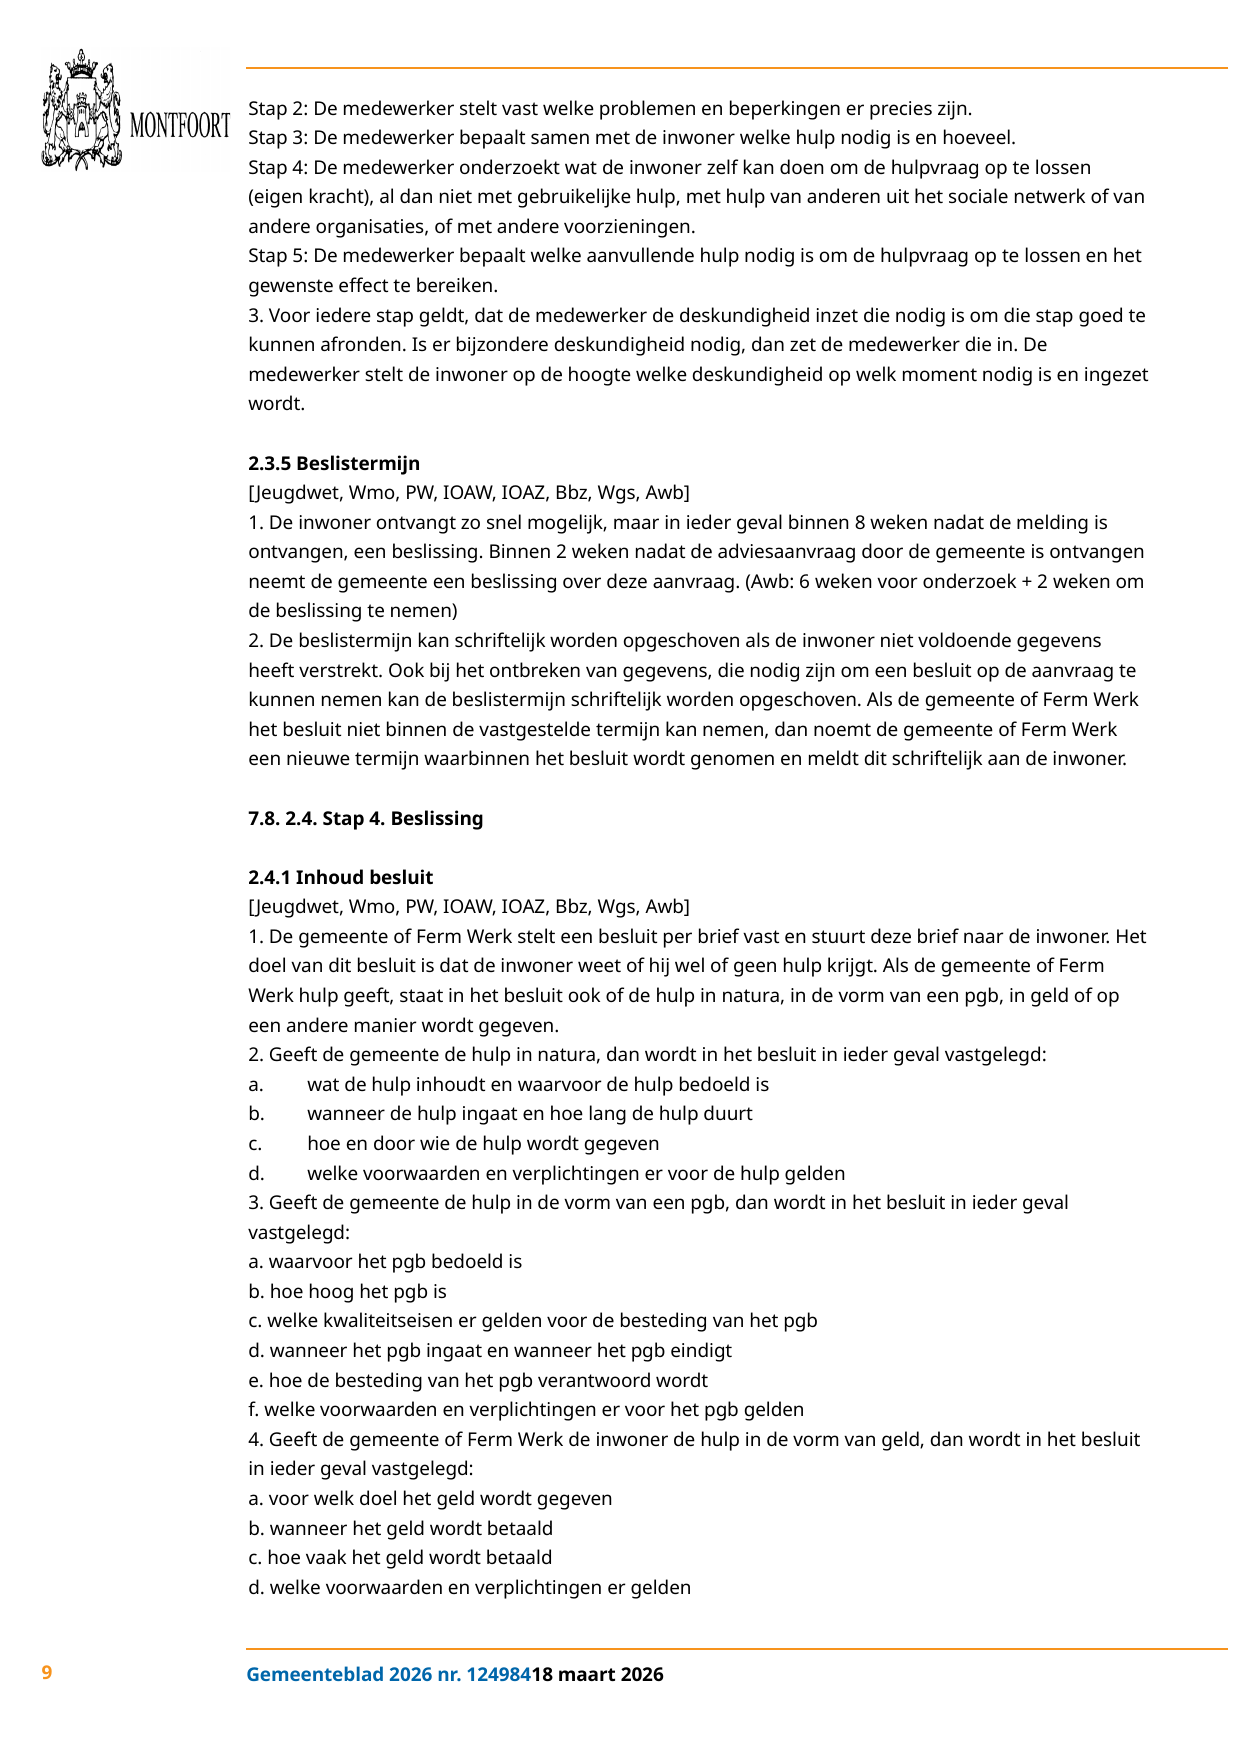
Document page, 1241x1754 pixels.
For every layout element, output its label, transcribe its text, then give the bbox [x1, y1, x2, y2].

text a. voor welk doel het geld wordt gegeven [248, 1485, 1152, 1511]
text d. welke voorwaarden en verplichtingen er gelden [248, 1574, 1152, 1600]
text Stap 5: De medewerker bepaalt welke aanvullende hulp nodig is om de hulpvraag op te lossen en het gewenste effect te bereiken. [248, 243, 1152, 298]
text [Jeugdwet, Wmo, PW, IOAW, IOAZ, Bbz, Wgs, Awb] [248, 479, 1152, 505]
text b. hoe hoog het pgb is [248, 1278, 1152, 1304]
text 2. Geeft de gemeente de hulp in natura, dan wordt in het besluit in ieder geval vastgelegd: [248, 1041, 1152, 1067]
text 7.8. 2.4. Stap 4. Beslissing [248, 805, 1152, 831]
text Stap 3: De medewerker bepaalt samen met de inwoner welke hulp nodig is en hoeveel. [248, 124, 1152, 150]
text e. hoe de besteding van het pgb verantwoord wordt [248, 1367, 1152, 1393]
list wanneer de hulp ingaat en hoe lang de hulp duurt [248, 1101, 1152, 1126]
text 2.3.5 Beslistermijn [248, 450, 1152, 476]
text 1. De gemeente of Ferm Werk stelt een besluit per brief vast en stuurt deze brief naar de inwoner. Het doel van dit besluit is dat de inwoner weet of hij wel of geen hulp krijgt. Als de gemeente of Ferm Werk hulp geeft, staat in het besluit ook of de hulp in natura, in de vorm van een pgb, in geld of op een andere manier wordt gegeven. [248, 923, 1152, 1038]
text 3. Voor iedere stap geldt, dat de medewerker de deskundigheid inzet die nodig is om die stap goed te kunnen afronden. Is er bijzondere deskundigheid nodig, dan zet de medewerker die in. De medewerker stelt de inwoner op de hoogte welke deskundigheid op welk moment nodig is en ingezet wordt. [248, 302, 1152, 416]
text 4. Geeft de gemeente of Ferm Werk de inwoner de hulp in de vorm van geld, dan wordt in het besluit in ieder geval vastgelegd: [248, 1426, 1152, 1481]
text b. wanneer het geld wordt betaald [248, 1515, 1152, 1541]
text c. hoe vaak het geld wordt betaald [248, 1544, 1152, 1570]
list welke voorwaarden en verplichtingen er voor de hulp gelden [248, 1160, 1152, 1186]
text 1. De inwoner ontvangt zo snel mogelijk, maar in ieder geval binnen 8 weken nadat de melding is ontvangen, een beslissing. Binnen 2 weken nadat de adviesaanvraag door de gemeente is ontvangen neemt de gemeente een beslissing over deze aanvraag. (Awb: 6 weken voor onderzoek + 2 weken om de beslissing te nemen) [248, 509, 1152, 623]
text c. welke kwaliteitseisen er gelden voor de besteding van het pgb [248, 1308, 1152, 1333]
list hoe en door wie de hulp wordt gegeven [248, 1130, 1152, 1156]
text [Jeugdwet, Wmo, PW, IOAW, IOAZ, Bbz, Wgs, Awb] [248, 893, 1152, 919]
text Stap 4: De medewerker onderzoekt wat de inwoner zelf kan doen om de hulpvraag op te lossen (eigen kracht), al dan niet met gebruikelijke hulp, met hulp van anderen uit het sociale netwerk of van andere organisaties, of met andere voorzieningen. [248, 154, 1152, 239]
text 3. Geeft de gemeente de hulp in de vorm van een pgb, dan wordt in het besluit in ieder geval vastgelegd: [248, 1189, 1152, 1245]
text 2. De beslistermijn kan schriftelijk worden opgeschoven als de inwoner niet voldoende gegevens heeft verstrekt. Ook bij het ontbreken van gegevens, die nodig zijn om een besluit op de aanvraag te kunnen nemen kan de beslistermijn schriftelijk worden opgeschoven. Als de gemeente of Ferm Werk het besluit niet binnen de vastgestelde termijn kan nemen, dan noemt de gemeente of Ferm Werk een nieuwe termijn waarbinnen het besluit wordt genomen en meldt dit schriftelijk aan de inwoner. [248, 627, 1152, 771]
text 2.4.1 Inhoud besluit [248, 864, 1152, 890]
list wat de hulp inhoudt en waarvoor de hulp bedoeld is [248, 1071, 1152, 1097]
text d. wanneer het pgb ingaat en wanneer het pgb eindigt [248, 1337, 1152, 1363]
picture [41, 47, 231, 172]
text f. welke voorwaarden en verplichtingen er voor het pgb gelden [248, 1396, 1152, 1422]
text Stap 2: De medewerker stelt vast welke problemen en beperkingen er precies zijn. [248, 95, 1152, 121]
text a. waarvoor het pgb bedoeld is [248, 1248, 1152, 1274]
